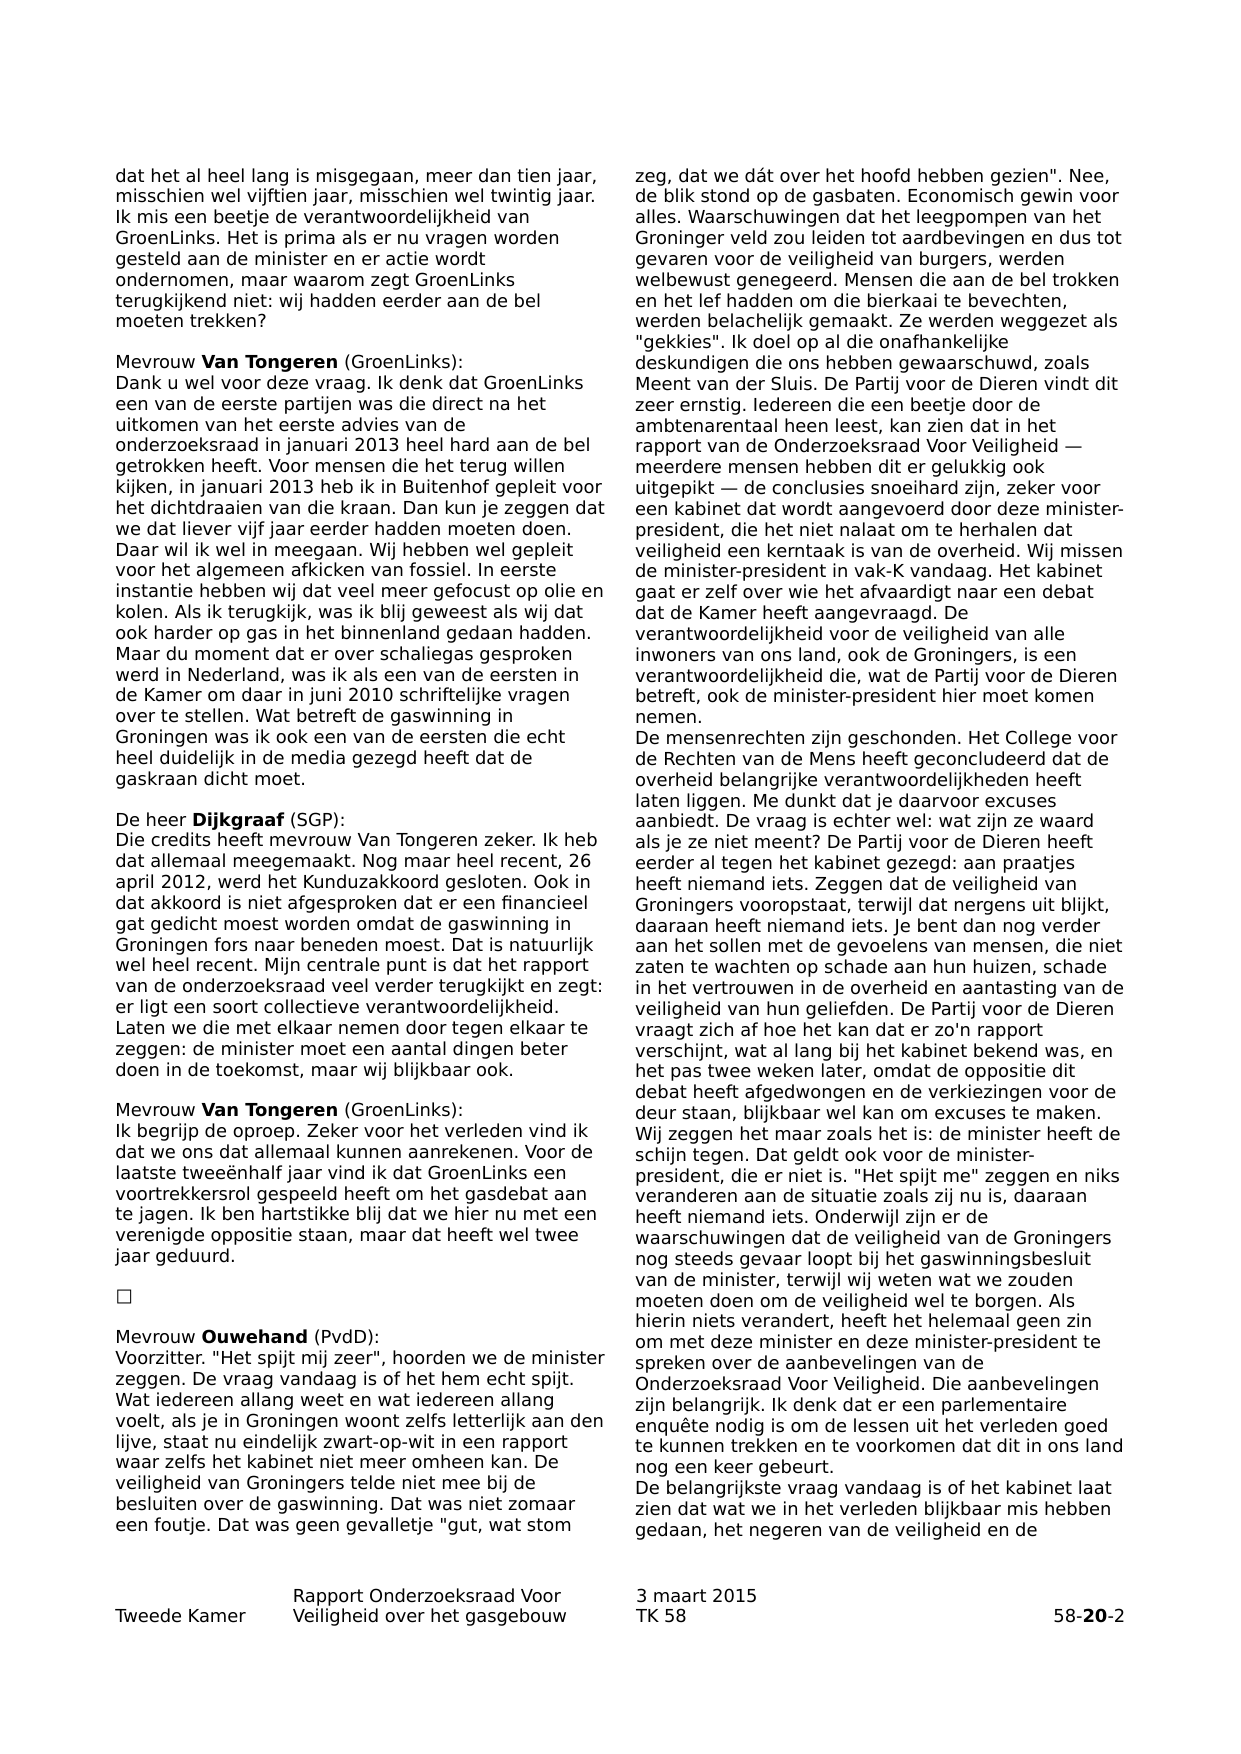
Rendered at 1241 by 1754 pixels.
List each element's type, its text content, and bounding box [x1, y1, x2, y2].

text Voorzitter. "Het spijt mij zeer", hoorden we de minister zeggen. De vraag vandaag is of het hem echt spijt. Wat iedereen allang weet en wat iedereen allang voelt, als je in Groningen woont zelfs letterlijk aan den lijve, staat nu eindelijk zwart-op-wit in een rapport waar zelfs het kabinet niet meer omheen kan. De veiligheid van Groningers telde niet mee bij de besluiten over de gaswinning. Dat was niet zomaar een foutje. Dat was geen gevalletje "gut, wat stom [115, 1348, 605, 1536]
text Die credits heeft mevrouw Van Tongeren zeker. Ik heb dat allemaal meegemaakt. Nog maar heel recent, 26 april 2012, werd het Kunduzakkoord gesloten. Ook in dat akkoord is niet afgesproken dat er een financieel gat gedicht moest worden omdat de gaswinning in Groningen fors naar beneden moest. Dat is natuurlijk wel heel recent. Mijn centrale punt is dat het rapport van de onderzoeksraad veel verder terugkijkt en zegt: er ligt een soort collectieve verantwoordelijkheid. Laten we die met elkaar nemen door tegen elkaar te zeggen: de minister moet een aantal dingen beter doen in de toekomst, maar wij blijkbaar ook. [115, 830, 605, 1080]
text Mevrouw Ouwehand (PvdD): [115, 1327, 605, 1348]
text De belangrijkste vraag vandaag is of het kabinet laat zien dat wat we in het verleden blijkbaar mis hebben gedaan, het negeren van de veiligheid en de [635, 1478, 1125, 1540]
text De heer Dijkgraaf (SGP): [115, 809, 605, 830]
text dat het al heel lang is misgegaan, meer dan tien jaar, misschien wel vijftien jaar, misschien wel twintig jaar. Ik mis een beetje de verantwoordelijkheid van GroenLinks. Het is prima als er nu vragen worden gesteld aan de minister en er actie wordt ondernomen, maar waarom zegt GroenLinks terugkijkend niet: wij hadden eerder aan de bel moeten trekken? [115, 165, 605, 332]
text De mensenrechten zijn geschonden. Het College voor de Rechten van de Mens heeft geconcludeerd dat de overheid belangrijke verantwoordelijkheden heeft laten liggen. Me dunkt dat je daarvoor excuses aanbiedt. De vraag is echter wel: wat zijn ze waard als je ze niet meent? De Partij voor de Dieren heeft eerder al tegen het kabinet gezegd: aan praatjes heeft niemand iets. Zeggen dat de veiligheid van Groningers vooropstaat, terwijl dat nergens uit blijkt, daaraan heeft niemand iets. Je bent dan nog verder aan het sollen met de gevoelens van mensen, die niet zaten te wachten op schade aan hun huizen, schade in het vertrouwen in de overheid en aantasting van de veiligheid van hun geliefden. De Partij voor de Dieren vraagt zich af hoe het kan dat er zo'n rapport verschijnt, wat al lang bij het kabinet bekend was, en het pas twee weken later, omdat de oppositie dit debat heeft afgedwongen en de verkiezingen voor de deur staan, blijkbaar wel kan om excuses te maken. Wij zeggen het maar zoals het is: de minister heeft de schijn tegen. Dat geldt ook voor de minister-president, die er niet is. "Het spijt me" zeggen en niks veranderen aan de situatie zoals zij nu is, daaraan heeft niemand iets. Onderwijl zijn er de waarschuwingen dat de veiligheid van de Groningers nog steeds gevaar loopt bij het gaswinningsbesluit van de minister, terwijl wij weten wat we zouden moeten doen om de veiligheid wel te borgen. Als hierin niets verandert, heeft het helemaal geen zin om met deze minister en deze minister-president te spreken over de aanbevelingen van de Onderzoeksraad Voor Veiligheid. Die aanbevelingen zijn belangrijk. Ik denk dat er een parlementaire enquête nodig is om de lessen uit het verleden goed te kunnen trekken en te voorkomen dat dit in ons land nog een keer gebeurt. [635, 728, 1125, 1478]
text Dank u wel voor deze vraag. Ik denk dat GroenLinks een van de eerste partijen was die direct na het uitkomen van het eerste advies van de onderzoeksraad in januari 2013 heel hard aan de bel getrokken heeft. Voor mensen die het terug willen kijken, in januari 2013 heb ik in Buitenhof gepleit voor het dichtdraaien van die kraan. Dan kun je zeggen dat we dat liever vijf jaar eerder hadden moeten doen. Daar wil ik wel in meegaan. Wij hebben wel gepleit voor het algemeen afkicken van fossiel. In eerste instantie hebben wij dat veel meer gefocust op olie en kolen. Als ik terugkijk, was ik blij geweest als wij dat ook harder op gas in het binnenland gedaan hadden. Maar du moment dat er over schaliegas gesproken werd in Nederland, was ik als een van de eersten in de Kamer om daar in juni 2010 schriftelijke vragen over te stellen. Wat betreft de gaswinning in Groningen was ik ook een van de eersten die echt heel duidelijk in de media gezegd heeft dat de gaskraan dicht moet. [115, 373, 605, 789]
text Ik begrijp de oproep. Zeker voor het verleden vind ik dat we ons dat allemaal kunnen aanrekenen. Voor de laatste tweeënhalf jaar vind ik dat GroenLinks een voortrekkersrol gespeeld heeft om het gasdebat aan te jagen. Ik ben hartstikke blij dat we hier nu met een verenigde oppositie staan, maar dat heeft wel twee jaar geduurd. [115, 1121, 605, 1267]
text Mevrouw Van Tongeren (GroenLinks): [115, 1100, 605, 1121]
text Mevrouw Van Tongeren (GroenLinks): [115, 352, 605, 373]
text ⬜ [115, 1287, 605, 1307]
text zeg, dat we dát over het hoofd hebben gezien". Nee, de blik stond op de gasbaten. Economisch gewin voor alles. Waarschuwingen dat het leegpompen van het Groninger veld zou leiden tot aardbevingen en dus tot gevaren voor de veiligheid van burgers, werden welbewust genegeerd. Mensen die aan de bel trokken en het lef hadden om die bierkaai te bevechten, werden belachelijk gemaakt. Ze werden weggezet als "gekkies". Ik doel op al die onafhankelijke deskundigen die ons hebben gewaarschuwd, zoals Meent van der Sluis. De Partij voor de Dieren vindt dit zeer ernstig. Iedereen die een beetje door de ambtenarentaal heen leest, kan zien dat in het rapport van de Onderzoeksraad Voor Veiligheid — meerdere mensen hebben dit er gelukkig ook uitgepikt — de conclusies snoeihard zijn, zeker voor een kabinet dat wordt aangevoerd door deze minister-president, die het niet nalaat om te herhalen dat veiligheid een kerntaak is van de overheid. Wij missen de minister-president in vak-K vandaag. Het kabinet gaat er zelf over wie het afvaardigt naar een debat dat de Kamer heeft aangevraagd. De verantwoordelijkheid voor de veiligheid van alle inwoners van ons land, ook de Groningers, is een verantwoordelijkheid die, wat de Partij voor de Dieren betreft, ook de minister-president hier moet komen nemen. [635, 165, 1125, 728]
